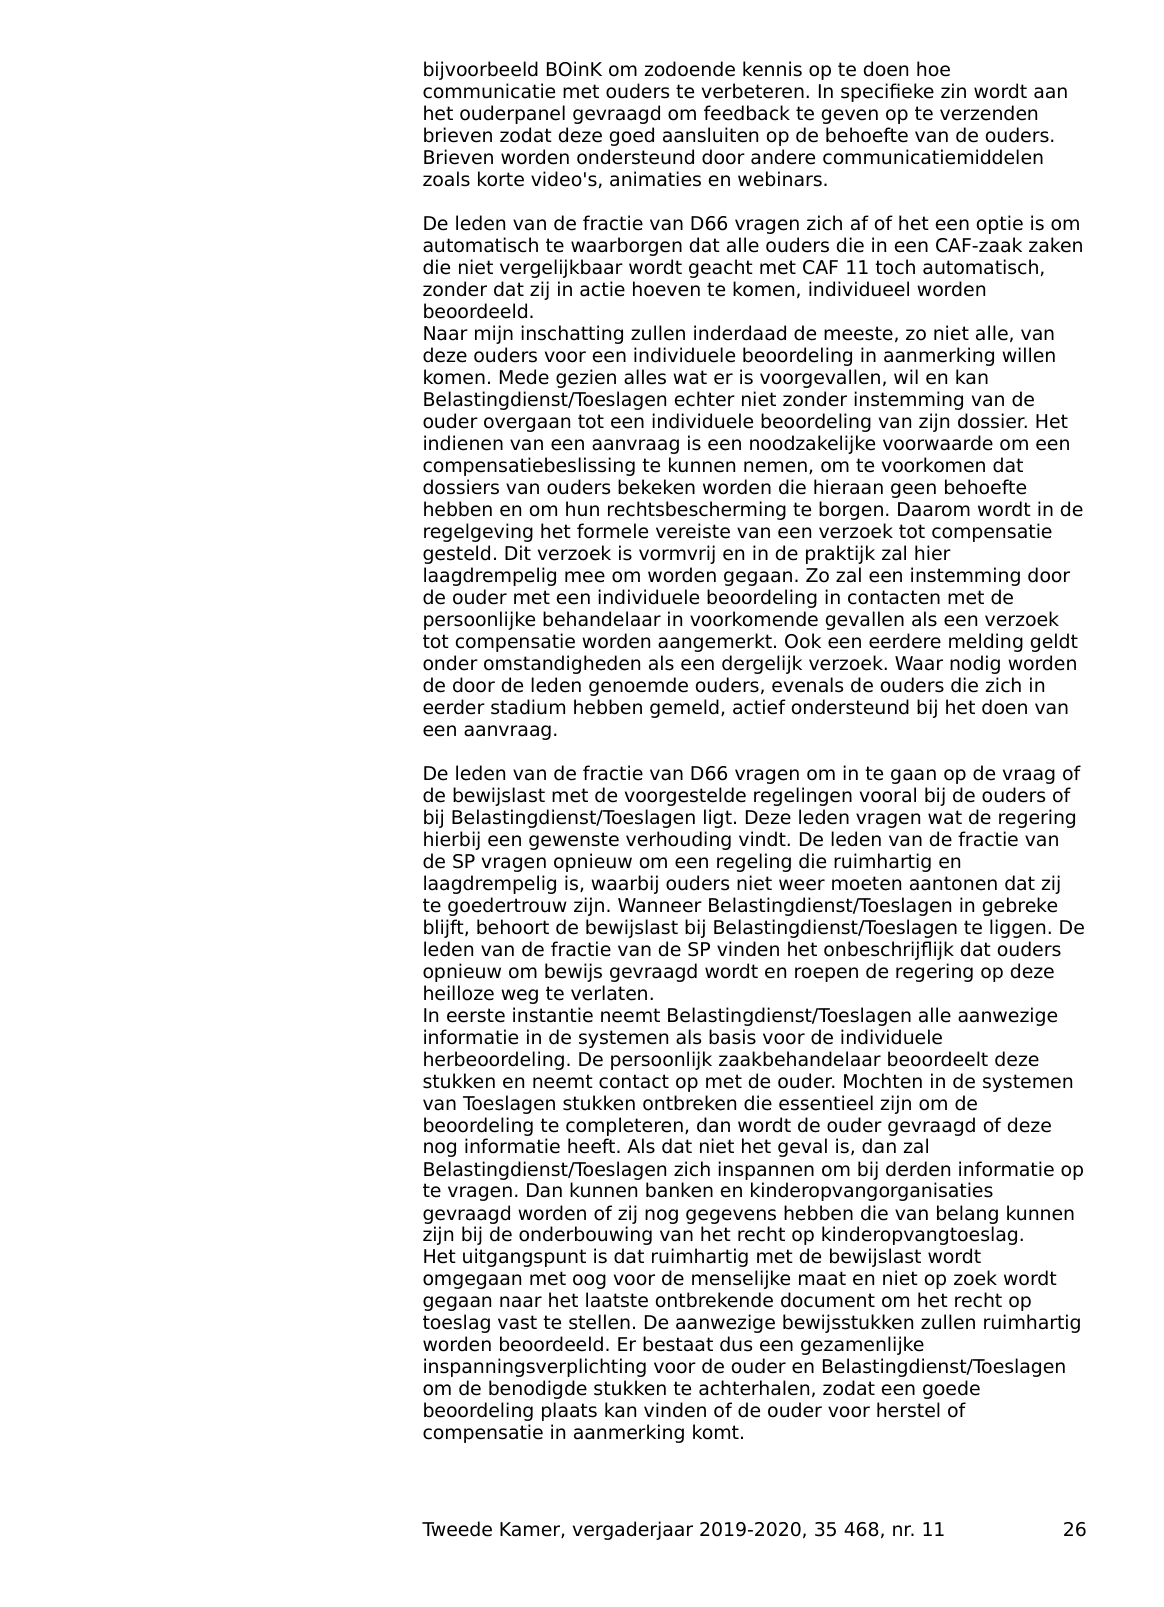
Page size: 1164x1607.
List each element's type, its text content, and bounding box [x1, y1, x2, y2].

text In eerste instantie neemt Belastingdienst/Toeslagen alle aanwezige informatie in de systemen als basis voor de individuele herbeoordeling. De persoonlijk zaakbehandelaar beoordeelt deze stukken en neemt contact op met de ouder. Mochten in de systemen van Toeslagen stukken ontbreken die essentieel zijn om de beoordeling te completeren, dan wordt de ouder gevraagd of deze nog informatie heeft. Als dat niet het geval is, dan zal Belastingdienst/Toeslagen zich inspannen om bij derden informatie op te vragen. Dan kunnen banken en kinderopvangorganisaties gevraagd worden of zij nog gegevens hebben die van belang kunnen zijn bij de onderbouwing van het recht op kinderopvangtoeslag. [422, 1004, 1087, 1246]
text De leden van de fractie van D66 vragen zich af of het een optie is om automatisch te waarborgen dat alle ouders die in een CAF-zaak zaken die niet vergelijkbaar wordt geacht met CAF 11 toch automatisch, zonder dat zij in actie hoeven te komen, individueel worden beoordeeld. [422, 213, 1087, 323]
text De leden van de fractie van D66 vragen om in te gaan op de vraag of de bewijslast met de voorgestelde regelingen vooral bij de ouders of bij Belastingdienst/Toeslagen ligt. Deze leden vragen wat de regering hierbij een gewenste verhouding vindt. De leden van de fractie van de SP vragen opnieuw om een regeling die ruimhartig en laagdrempelig is, waarbij ouders niet weer moeten aantonen dat zij te goedertrouw zijn. Wanneer Belastingdienst/Toeslagen in gebreke blijft, behoort de bewijslast bij Belastingdienst/Toeslagen te liggen. De leden van de fractie van de SP vinden het onbeschrijflijk dat ouders opnieuw om bewijs gevraagd wordt en roepen de regering op deze heilloze weg te verlaten. [422, 763, 1087, 1004]
text bijvoorbeeld BOinK om zodoende kennis op te doen hoe communicatie met ouders te verbeteren. In specifieke zin wordt aan het ouderpanel gevraagd om feedback te geven op te verzenden brieven zodat deze goed aansluiten op de behoefte van de ouders. Brieven worden ondersteund door andere communicatiemiddelen zoals korte video's, animaties en webinars. [422, 59, 1087, 191]
text Naar mijn inschatting zullen inderdaad de meeste, zo niet alle, van deze ouders voor een individuele beoordeling in aanmerking willen komen. Mede gezien alles wat er is voorgevallen, wil en kan Belastingdienst/Toeslagen echter niet zonder instemming van de ouder overgaan tot een individuele beoordeling van zijn dossier. Het indienen van een aanvraag is een noodzakelijke voorwaarde om een compensatiebeslissing te kunnen nemen, om te voorkomen dat dossiers van ouders bekeken worden die hieraan geen behoefte hebben en om hun rechtsbescherming te borgen. Daarom wordt in de regelgeving het formele vereiste van een verzoek tot compensatie gesteld. Dit verzoek is vormvrij en in de praktijk zal hier laagdrempelig mee om worden gegaan. Zo zal een instemming door de ouder met een individuele beoordeling in contacten met de persoonlijke behandelaar in voorkomende gevallen als een verzoek tot compensatie worden aangemerkt. Ook een eerdere melding geldt onder omstandigheden als een dergelijk verzoek. Waar nodig worden de door de leden genoemde ouders, evenals de ouders die zich in eerder stadium hebben gemeld, actief ondersteund bij het doen van een aanvraag. [422, 323, 1087, 741]
text Het uitgangspunt is dat ruimhartig met de bewijslast wordt omgegaan met oog voor de menselijke maat en niet op zoek wordt gegaan naar het laatste ontbrekende document om het recht op toeslag vast te stellen. De aanwezige bewijsstukken zullen ruimhartig worden beoordeeld. Er bestaat dus een gezamenlijke inspanningsverplichting voor de ouder en Belastingdienst/Toeslagen om de benodigde stukken te achterhalen, zodat een goede beoordeling plaats kan vinden of de ouder voor herstel of compensatie in aanmerking komt. [422, 1246, 1087, 1444]
